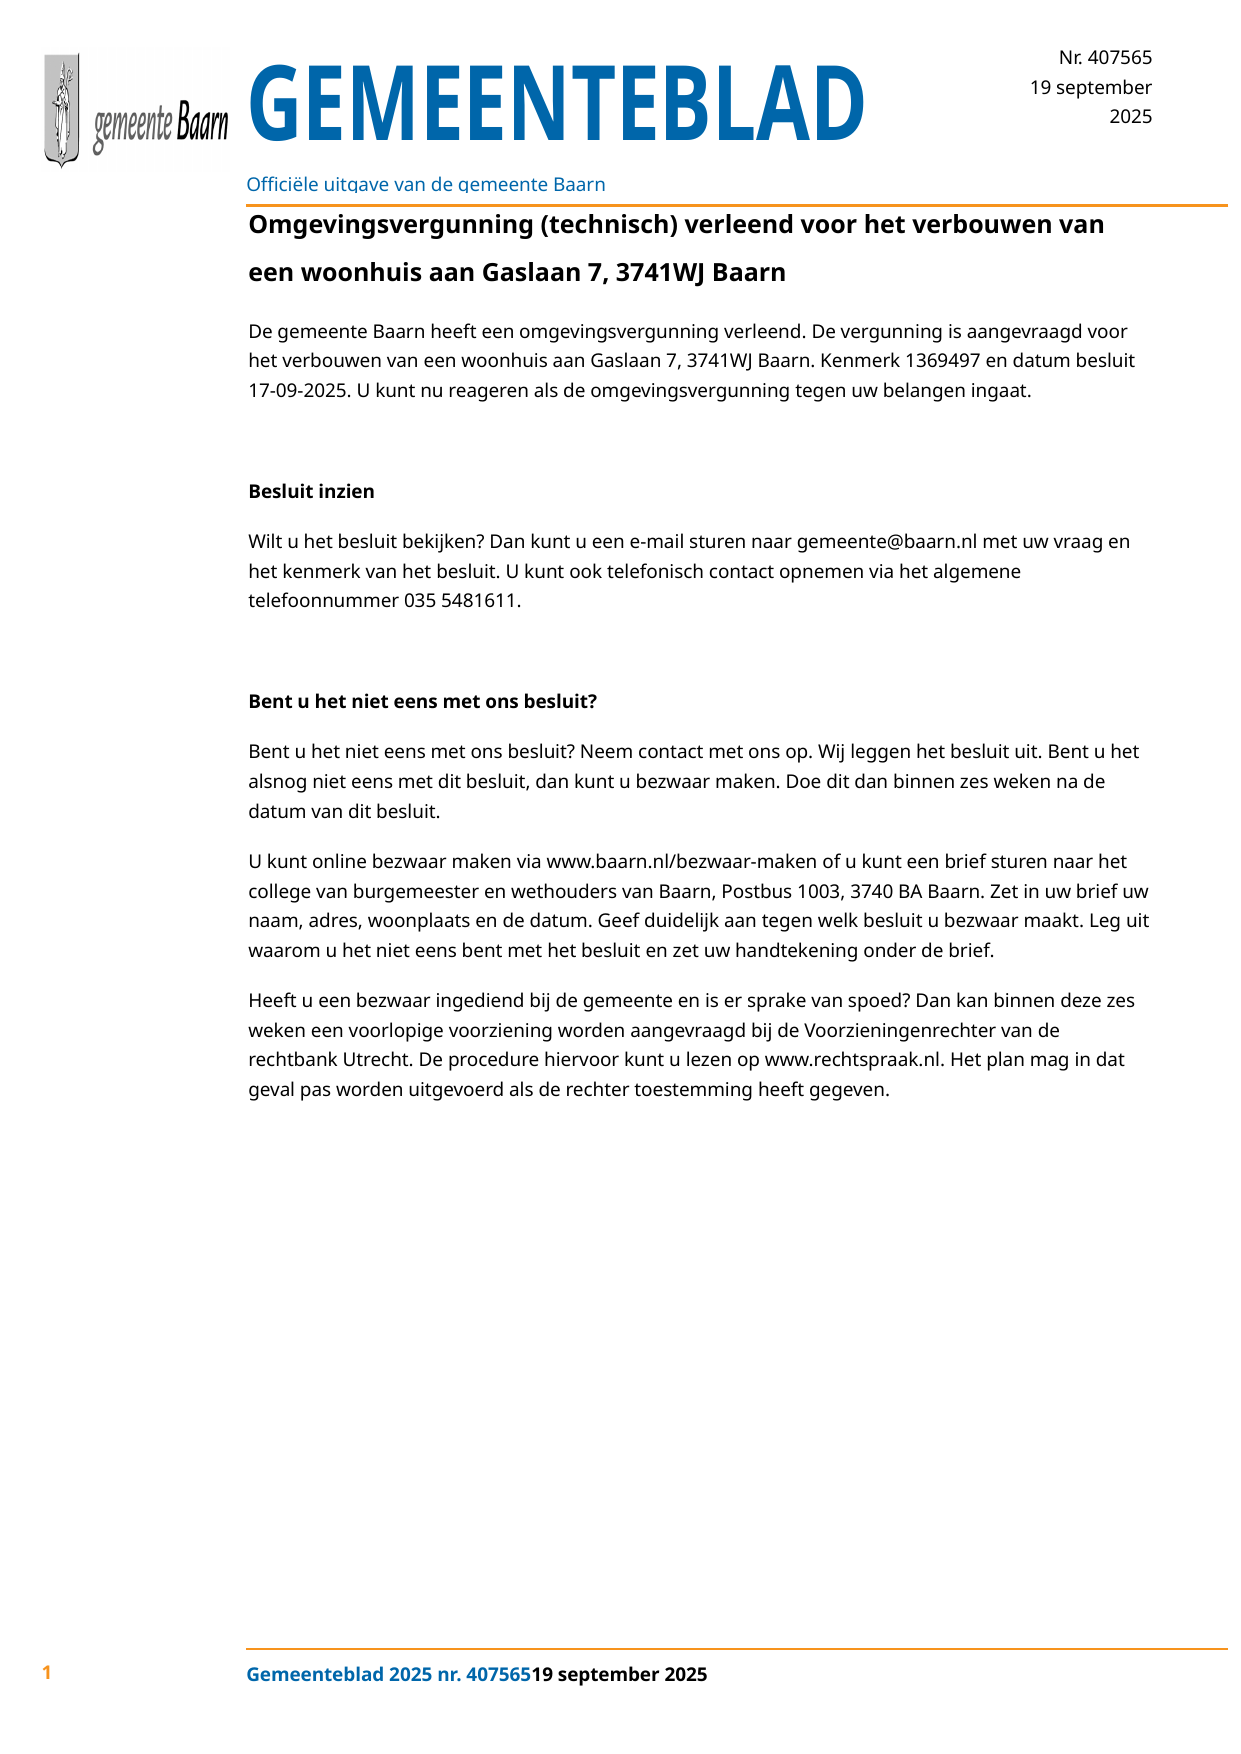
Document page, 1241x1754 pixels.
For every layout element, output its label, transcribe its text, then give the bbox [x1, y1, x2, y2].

text U kunt online bezwaar maken via www.baarn.nl/bezwaar-maken of u kunt een brief sturen naar het college van burgemeester en wethouders van Baarn, Postbus 1003, 3740 BA Baarn. Zet in uw brief uw naam, adres, woonplaats en de datum. Geef duidelijk aan tegen welk besluit u bezwaar maakt. Leg uit waarom u het niet eens bent met het besluit en zet uw handtekening onder de brief. [248, 848, 1152, 963]
picture [41, 47, 231, 172]
text Besluit inzien [248, 478, 1152, 504]
text Omgevingsvergunning (technisch) verleend voor het verbouwen van een woonhuis aan Gaslaan 7, 3741WJ Baarn [248, 207, 1152, 288]
text De gemeente Baarn heeft een omgevingsvergunning verleend. De vergunning is aangevraagd voor het verbouwen van een woonhuis aan Gaslaan 7, 3741WJ Baarn. Kenmerk 1369497 en datum besluit 17-09-2025. U kunt nu reageren als de omgevingsvergunning tegen uw belangen ingaat. [248, 318, 1152, 403]
text Bent u het niet eens met ons besluit? Neem contact met ons op. Wij leggen het besluit uit. Bent u het alsnog niet eens met dit besluit, dan kunt u bezwaar maken. Doe dit dan binnen zes weken na de datum van dit besluit. [248, 739, 1152, 824]
text Bent u het niet eens met ons besluit? [248, 688, 1152, 714]
text Wilt u het besluit bekijken? Dan kunt u een e-mail sturen naar gemeente@baarn.nl met uw vraag en het kenmerk van het besluit. U kunt ook telefonisch contact opnemen via het algemene telefoonnummer 035 5481611. [248, 528, 1152, 613]
text Heeft u een bezwaar ingediend bij de gemeente en is er sprake van spoed? Dan kan binnen deze zes weken een voorlopige voorziening worden aangevraagd bij de Voorzieningenrechter van de rechtbank Utrecht. De procedure hiervoor kunt u lezen op www.rechtspraak.nl. Het plan mag in dat geval pas worden uitgevoerd als de rechter toestemming heeft gegeven. [248, 987, 1152, 1102]
